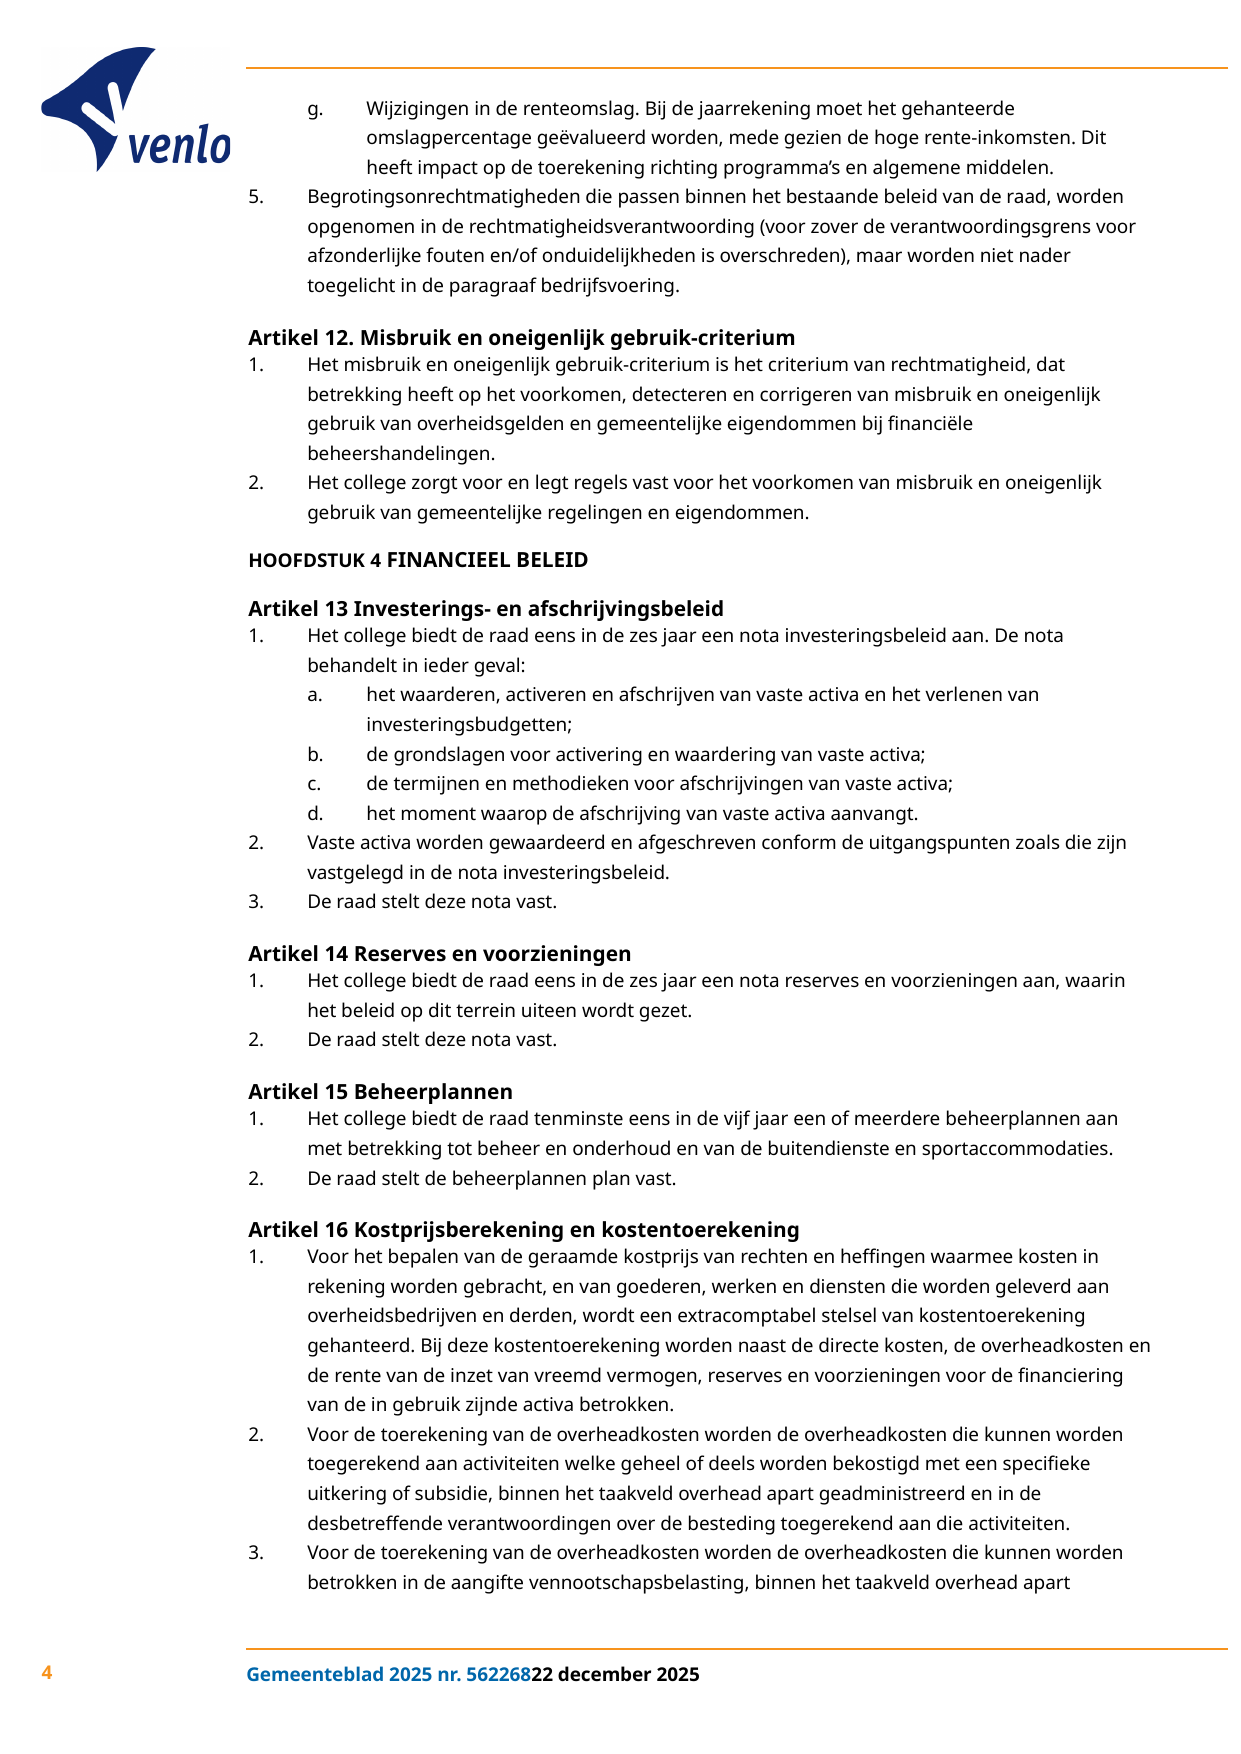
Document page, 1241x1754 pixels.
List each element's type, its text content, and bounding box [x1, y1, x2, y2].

list De raad stelt deze nota vast. [248, 889, 1152, 914]
list Voor de toerekening van de overheadkosten worden de overheadkosten die kunnen worden toegerekend aan activiteiten welke geheel of deels worden bekostigd met een specifieke uitkering of subsidie, binnen het taakveld overhead apart geadministreerd en in de desbetreffende verantwoordingen over de besteding toegerekend aan die activiteiten. [248, 1421, 1152, 1536]
list Voor het bepalen van de geraamde kostprijs van rechten en heffingen waarmee kosten in rekening worden gebracht, en van goederen, werken en diensten die worden geleverd aan overheidsbedrijven en derden, wordt een extracomptabel stelsel van kostentoerekening gehanteerd. Bij deze kostentoerekening worden naast de directe kosten, de overheadkosten en de rente van de inzet van vreemd vermogen, reserves en voorzieningen voor de financiering van de in gebruik zijnde activa betrokken. [248, 1243, 1152, 1417]
picture [41, 47, 231, 172]
list de grondslagen voor activering en waardering van vaste activa; [307, 741, 1152, 766]
list Wijzigingen in de renteomslag. Bij de jaarrekening moet het gehanteerde omslagpercentage geëvalueerd worden, mede gezien de hoge rente-inkomsten. Dit heeft impact op de toerekening richting programma’s en algemene middelen. [307, 95, 1152, 180]
list het moment waarop de afschrijving van vaste activa aanvangt. [307, 800, 1152, 826]
list De raad stelt deze nota vast. [248, 1027, 1152, 1052]
list De raad stelt de beheerplannen plan vast. [248, 1165, 1152, 1190]
list Het college biedt de raad eens in de zes jaar een nota investeringsbeleid aan. De nota behandelt in ieder geval: [248, 622, 1152, 678]
list Vaste activa worden gewaardeerd en afgeschreven conform de uitgangspunten zoals die zijn vastgelegd in de nota investeringsbeleid. [248, 829, 1152, 885]
text HOOFDSTUK 4 FINANCIEEL BELEID [248, 545, 1152, 573]
list Het college biedt de raad eens in de zes jaar een nota reserves en voorzieningen aan, waarin het beleid op dit terrein uiteen wordt gezet. [248, 967, 1152, 1023]
text Artikel 12. Misbruik en oneigenlijk gebruik-criterium [248, 323, 1152, 351]
list de termijnen en methodieken voor afschrijvingen van vaste activa; [307, 770, 1152, 796]
list Begrotingsonrechtmatigheden die passen binnen het bestaande beleid van de raad, worden opgenomen in de rechtmatigheidsverantwoording (voor zover de verantwoordingsgrens voor afzonderlijke fouten en/of onduidelijkheden is overschreden), maar worden niet nader toegelicht in de paragraaf bedrijfsvoering. [248, 183, 1152, 298]
list Het misbruik en oneigenlijk gebruik-criterium is het criterium van rechtmatigheid, dat betrekking heeft op het voorkomen, detecteren en corrigeren van misbruik en oneigenlijk gebruik van overheidsgelden en gemeentelijke eigendommen bij financiële beheershandelingen. [248, 351, 1152, 466]
text Artikel 13 Investerings- en afschrijvingsbeleid [248, 594, 1152, 622]
text Artikel 16 Kostprijsberekening en kostentoerekening [248, 1215, 1152, 1243]
list Het college zorgt voor en legt regels vast voor het voorkomen van misbruik en oneigenlijk gebruik van gemeentelijke regelingen en eigendommen. [248, 469, 1152, 525]
list Voor de toerekening van de overheadkosten worden de overheadkosten die kunnen worden betrokken in de aangifte vennootschapsbelasting, binnen het taakveld overhead apart [248, 1539, 1152, 1595]
text Artikel 15 Beheerplannen [248, 1077, 1152, 1106]
text Artikel 14 Reserves en voorzieningen [248, 939, 1152, 967]
list het waarderen, activeren en afschrijven van vaste activa en het verlenen van investeringsbudgetten; [307, 682, 1152, 737]
list Het college biedt de raad tenminste eens in de vijf jaar een of meerdere beheerplannen aan met betrekking tot beheer en onderhoud en van de buitendienste en sportaccommodaties. [248, 1106, 1152, 1161]
